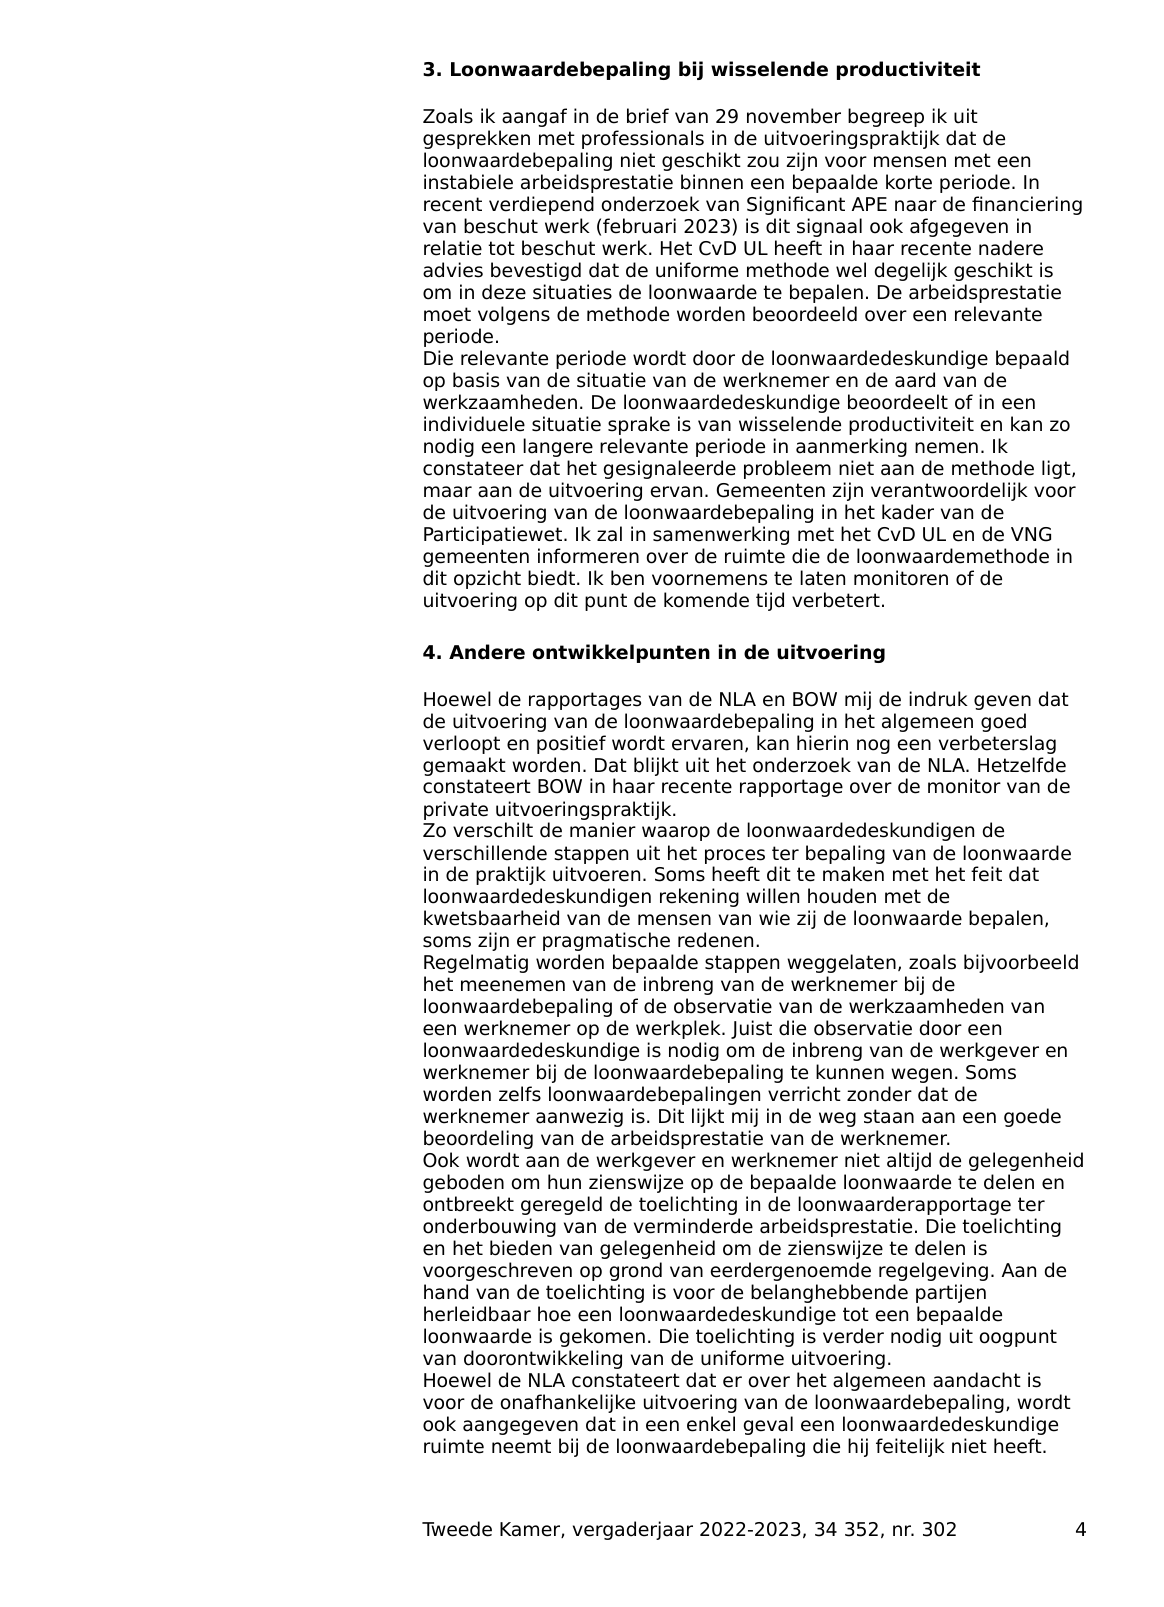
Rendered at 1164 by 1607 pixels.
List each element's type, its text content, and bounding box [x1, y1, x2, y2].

text Hoewel de rapportages van de NLA en BOW mij de indruk geven dat de uitvoering van de loonwaardebepaling in het algemeen goed verloopt en positief wordt ervaren, kan hierin nog een verbeterslag gemaakt worden. Dat blijkt uit het onderzoek van de NLA. Hetzelfde constateert BOW in haar recente rapportage over de monitor van de private uitvoeringspraktijk. [422, 688, 1087, 820]
text Regelmatig worden bepaalde stappen weggelaten, zoals bijvoorbeeld het meenemen van de inbreng van de werknemer bij de loonwaardebepaling of de observatie van de werkzaamheden van een werknemer op de werkplek. Juist die observatie door een loonwaardedeskundige is nodig om de inbreng van de werkgever en werknemer bij de loonwaardebepaling te kunnen wegen. Soms worden zelfs loonwaardebepalingen verricht zonder dat de werknemer aanwezig is. Dit lijkt mij in de weg staan aan een goede beoordeling van de arbeidsprestatie van de werknemer. [422, 952, 1087, 1150]
subtitle 3. Loonwaardebepaling bij wisselende productiviteit [422, 59, 1087, 81]
text Hoewel de NLA constateert dat er over het algemeen aandacht is voor de onafhankelijke uitvoering van de loonwaardebepaling, wordt ook aangegeven dat in een enkel geval een loonwaardedeskundige ruimte neemt bij de loonwaardebepaling die hij feitelijk niet heeft. [422, 1370, 1087, 1458]
text Ook wordt aan de werkgever en werknemer niet altijd de gelegenheid geboden om hun zienswijze op de bepaalde loonwaarde te delen en ontbreekt geregeld de toelichting in de loonwaarderapportage ter onderbouwing van de verminderde arbeidsprestatie. Die toelichting en het bieden van gelegenheid om de zienswijze te delen is voorgeschreven op grond van eerdergenoemde regelgeving. Aan de hand van de toelichting is voor de belanghebbende partijen herleidbaar hoe een loonwaardedeskundige tot een bepaalde loonwaarde is gekomen. Die toelichting is verder nodig uit oogpunt van doorontwikkeling van de uniforme uitvoering. [422, 1150, 1087, 1370]
text Zo verschilt de manier waarop de loonwaardedeskundigen de verschillende stappen uit het proces ter bepaling van de loonwaarde in de praktijk uitvoeren. Soms heeft dit te maken met het feit dat loonwaardedeskundigen rekening willen houden met de kwetsbaarheid van de mensen van wie zij de loonwaarde bepalen, soms zijn er pragmatische redenen. [422, 820, 1087, 952]
text Zoals ik aangaf in de brief van 29 november begreep ik uit gesprekken met professionals in de uitvoeringspraktijk dat de loonwaardebepaling niet geschikt zou zijn voor mensen met een instabiele arbeidsprestatie binnen een bepaalde korte periode. In recent verdiepend onderzoek van Significant APE naar de financiering van beschut werk (februari 2023) is dit signaal ook afgegeven in relatie tot beschut werk. Het CvD UL heeft in haar recente nadere advies bevestigd dat de uniforme methode wel degelijk geschikt is om in deze situaties de loonwaarde te bepalen. De arbeidsprestatie moet volgens de methode worden beoordeeld over een relevante periode. [422, 106, 1087, 348]
subtitle 4. Andere ontwikkelpunten in de uitvoering [422, 642, 1087, 663]
text Die relevante periode wordt door de loonwaardedeskundige bepaald op basis van de situatie van de werknemer en de aard van de werkzaamheden. De loonwaardedeskundige beoordeelt of in een individuele situatie sprake is van wisselende productiviteit en kan zo nodig een langere relevante periode in aanmerking nemen. Ik constateer dat het gesignaleerde probleem niet aan de methode ligt, maar aan de uitvoering ervan. Gemeenten zijn verantwoordelijk voor de uitvoering van de loonwaardebepaling in het kader van de Participatiewet. Ik zal in samenwerking met het CvD UL en de VNG gemeenten informeren over de ruimte die de loonwaardemethode in dit opzicht biedt. Ik ben voornemens te laten monitoren of de uitvoering op dit punt de komende tijd verbetert. [422, 348, 1087, 612]
